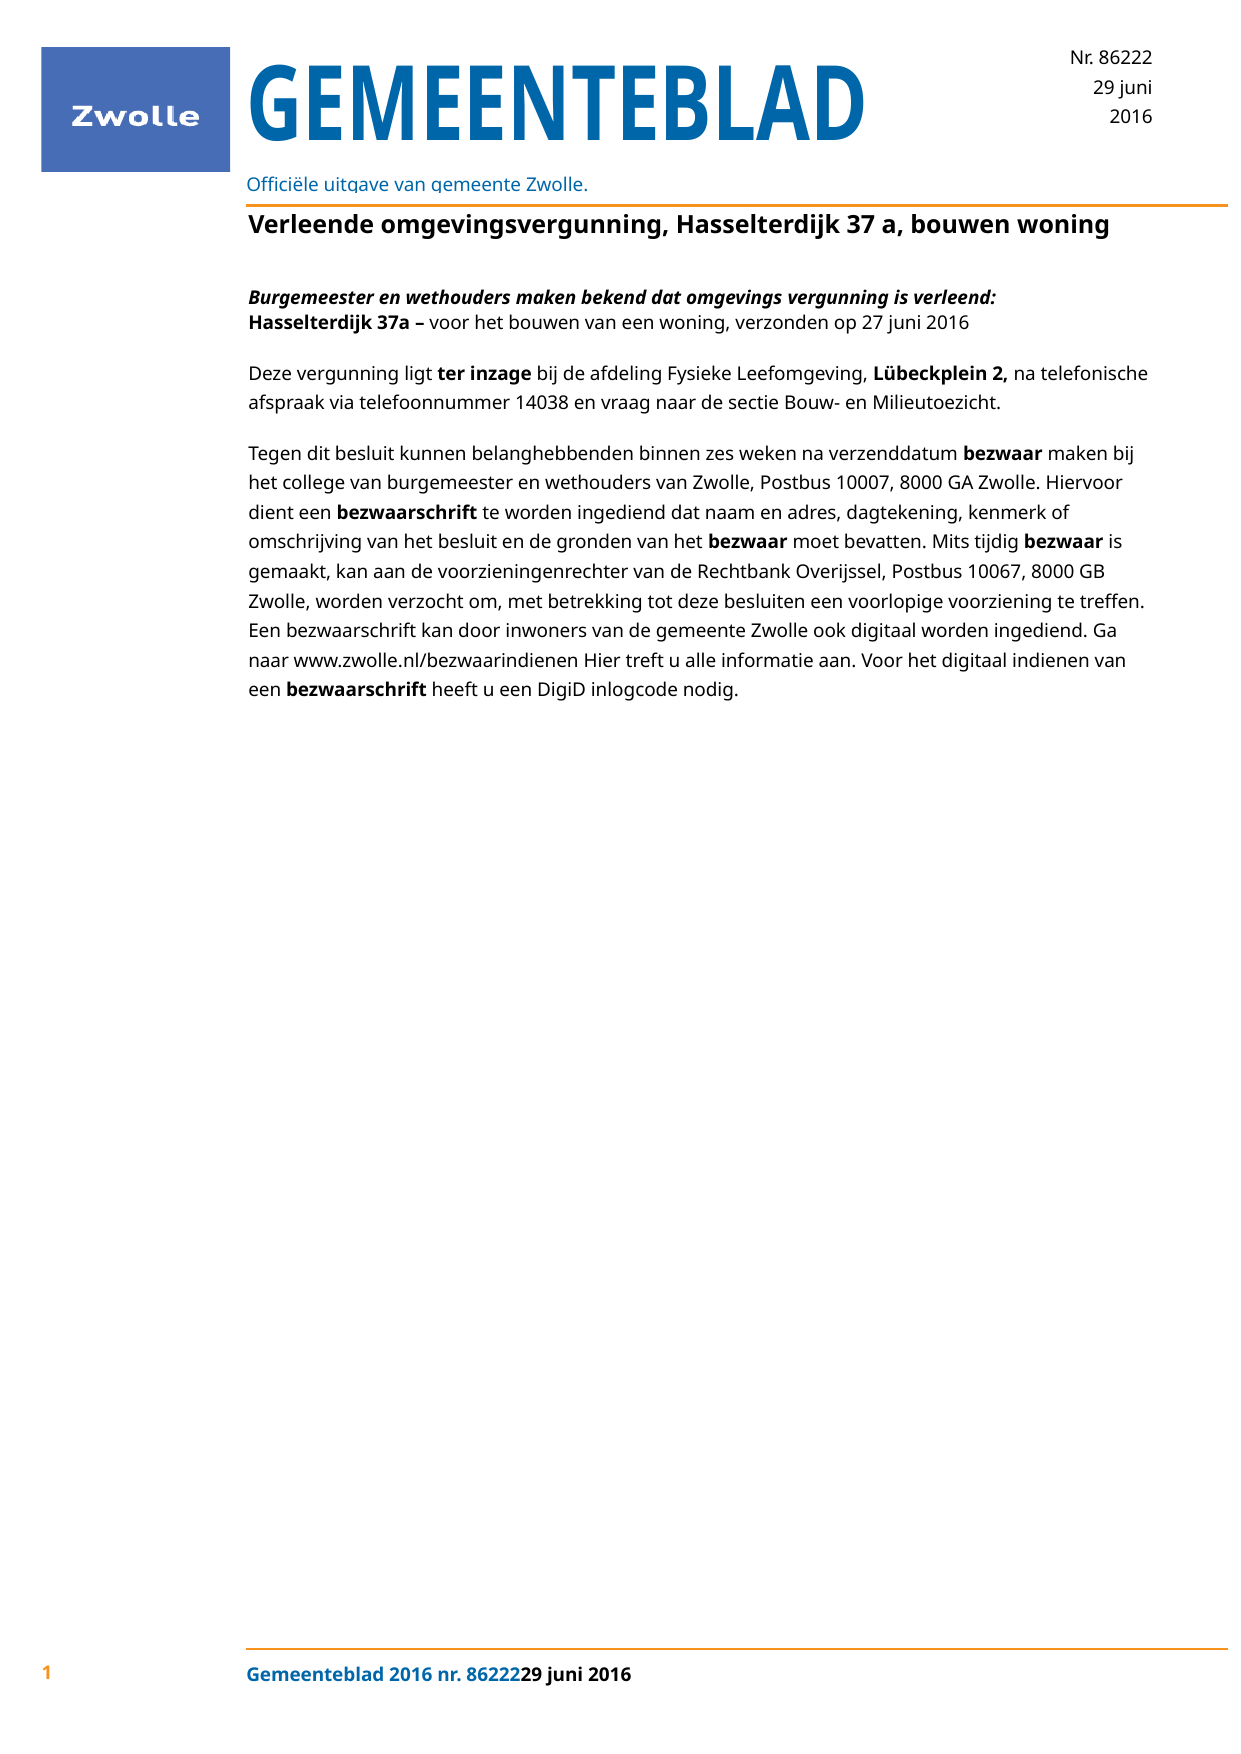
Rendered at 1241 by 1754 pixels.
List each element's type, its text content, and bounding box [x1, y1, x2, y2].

text Burgemeester en wethouders maken bekend dat omgevings vergunning is verleend: [248, 284, 1152, 309]
text Hasselterdijk 37a – voor het bouwen van een woning, verzonden op 27 juni 2016 [248, 309, 1152, 335]
text Tegen dit besluit kunnen belanghebbenden binnen zes weken na verzenddatum bezwaar maken bij het college van burgemeester en wethouders van Zwolle, Postbus 10007, 8000 GA Zwolle. Hiervoor dient een bezwaarschrift te worden ingediend dat naam en adres, dagtekening, kenmerk of omschrijving van het besluit en de gronden van het bezwaar moet bevatten. Mits tijdig bezwaar is gemaakt, kan aan de voorzieningenrechter van de Rechtbank Overijssel, Postbus 10067, 8000 GB Zwolle, worden verzocht om, met betrekking tot deze besluiten een voorlopige voorziening te treffen. Een bezwaarschrift kan door inwoners van de gemeente Zwolle ook digitaal worden ingediend. Ga naar www.zwolle.nl/bezwaarindienen Hier treft u alle informatie aan. Voor het digitaal indienen van een bezwaarschrift heeft u een DigiD inlogcode nodig. [248, 440, 1152, 702]
text Deze vergunning ligt ter inzage bij de afdeling Fysieke Leefomgeving, Lübeckplein 2, na telefonische afspraak via telefoonnummer 14038 en vraag naar de sectie Bouw- en Milieutoezicht. [248, 360, 1152, 415]
text Verleende omgevingsvergunning, Hasselterdijk 37 a, bouwen woning [248, 207, 1152, 241]
picture [41, 47, 231, 172]
